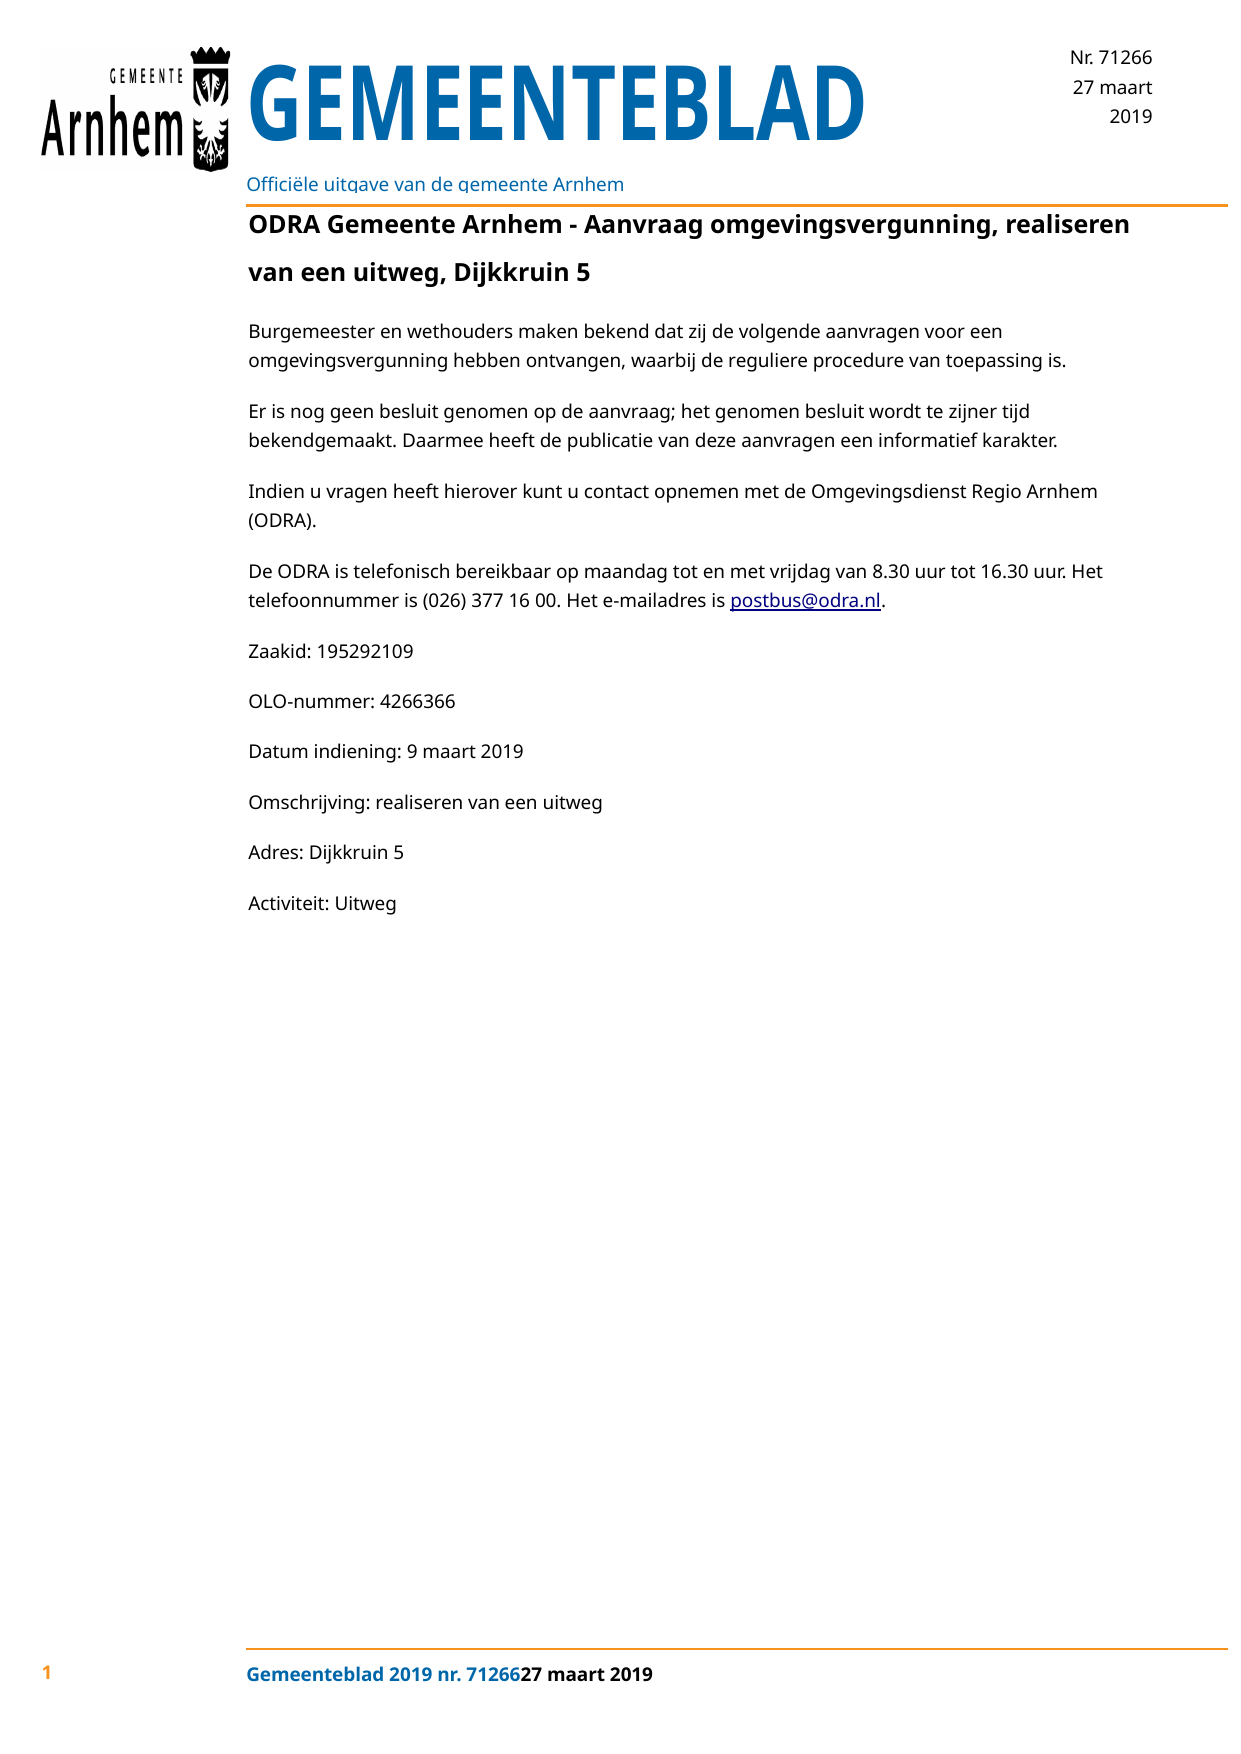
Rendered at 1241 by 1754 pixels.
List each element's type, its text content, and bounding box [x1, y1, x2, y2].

text Burgemeester en wethouders maken bekend dat zij de volgende aanvragen voor een omgevingsvergunning hebben ontvangen, waarbij de reguliere procedure van toepassing is. [248, 318, 1152, 373]
text Adres: Dijkkruin 5 [248, 839, 1152, 865]
text Zaakid: 195292109 [248, 638, 1152, 664]
text Indien u vragen heeft hierover kunt u contact opnemen met de Omgevingsdienst Regio Arnhem (ODRA). [248, 478, 1152, 533]
text De ODRA is telefonisch bereikbaar op maandag tot en met vrijdag van 8.30 uur tot 16.30 uur. Het telefoonnummer is (026) 377 16 00. Het e-mailadres is postbus@odra.nl. [248, 558, 1152, 613]
text Omschrijving: realiseren van een uitweg [248, 789, 1152, 815]
text Datum indiening: 9 maart 2019 [248, 739, 1152, 764]
text Activiteit: Uitweg [248, 890, 1152, 916]
text ODRA Gemeente Arnhem - Aanvraag omgevingsvergunning, realiseren van een uitweg, Dijkkruin 5 [248, 207, 1152, 288]
picture [41, 47, 231, 172]
text Er is nog geen besluit genomen op de aanvraag; het genomen besluit wordt te zijner tijd bekendgemaakt. Daarmee heeft de publicatie van deze aanvragen een informatief karakter. [248, 398, 1152, 453]
text OLO-nummer: 4266366 [248, 688, 1152, 714]
